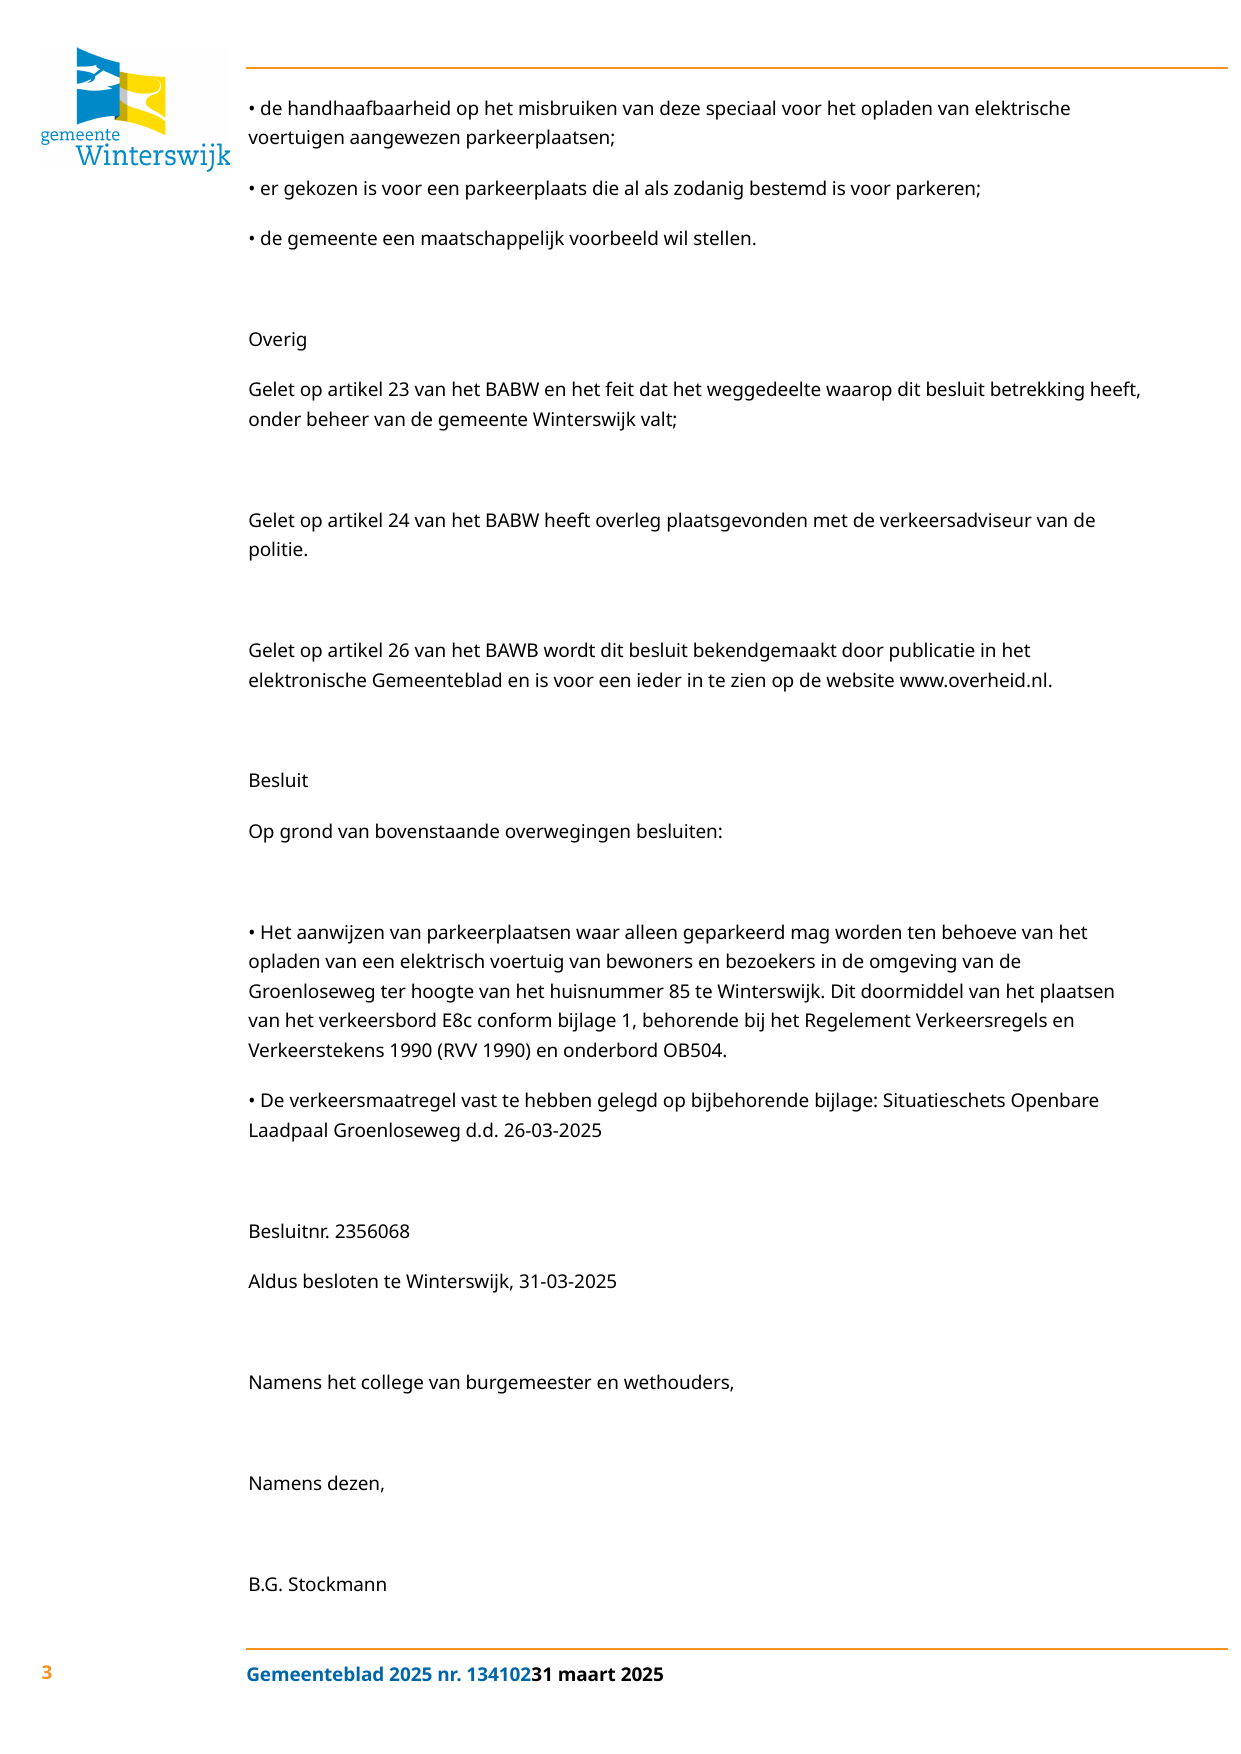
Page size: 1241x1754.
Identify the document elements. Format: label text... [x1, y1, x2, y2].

text Besluit [248, 768, 1152, 793]
text Op grond van bovenstaande overwegingen besluiten: [248, 818, 1152, 844]
text • Het aanwijzen van parkeerplaatsen waar alleen geparkeerd mag worden ten behoeve van het opladen van een elektrisch voertuig van bewoners en bezoekers in de omgeving van de Groenloseweg ter hoogte van het huisnummer 85 te Winterswijk. Dit doormiddel van het plaatsen van het verkeersbord E8c conform bijlage 1, behorende bij het Regelement Verkeersregels en Verkeerstekens 1990 (RVV 1990) en onderbord OB504. [248, 919, 1152, 1063]
text Aldus besloten te Winterswijk, 31-03-2025 [248, 1268, 1152, 1294]
text B.G. Stockmann [248, 1571, 1152, 1597]
text • er gekozen is voor een parkeerplaats die al als zodanig bestemd is voor parkeren; [248, 175, 1152, 201]
text Overig [248, 326, 1152, 352]
text • de handhaafbaarheid op het misbruiken van deze speciaal voor het opladen van elektrische voertuigen aangewezen parkeerplaatsen; [248, 95, 1152, 150]
picture [41, 47, 231, 172]
text Gelet op artikel 23 van het BABW en het feit dat het weggedeelte waarop dit besluit betrekking heeft, onder beheer van de gemeente Winterswijk valt; [248, 376, 1152, 432]
text Gelet op artikel 26 van het BAWB wordt dit besluit bekendgemaakt door publicatie in het elektronische Gemeenteblad en is voor een ieder in te zien op de website www.overheid.nl. [248, 637, 1152, 693]
text • De verkeersmaatregel vast te hebben gelegd op bijbehorende bijlage: Situatieschets Openbare Laadpaal Groenloseweg d.d. 26-03-2025 [248, 1088, 1152, 1143]
text Besluitnr. 2356068 [248, 1218, 1152, 1244]
text • de gemeente een maatschappelijk voorbeeld wil stellen. [248, 225, 1152, 251]
picture [225, 153, 231, 162]
text Namens dezen, [248, 1470, 1152, 1496]
text Gelet op artikel 24 van het BABW heeft overleg plaatsgevonden met de verkeersadviseur van de politie. [248, 507, 1152, 562]
text Namens het college van burgemeester en wethouders, [248, 1369, 1152, 1395]
